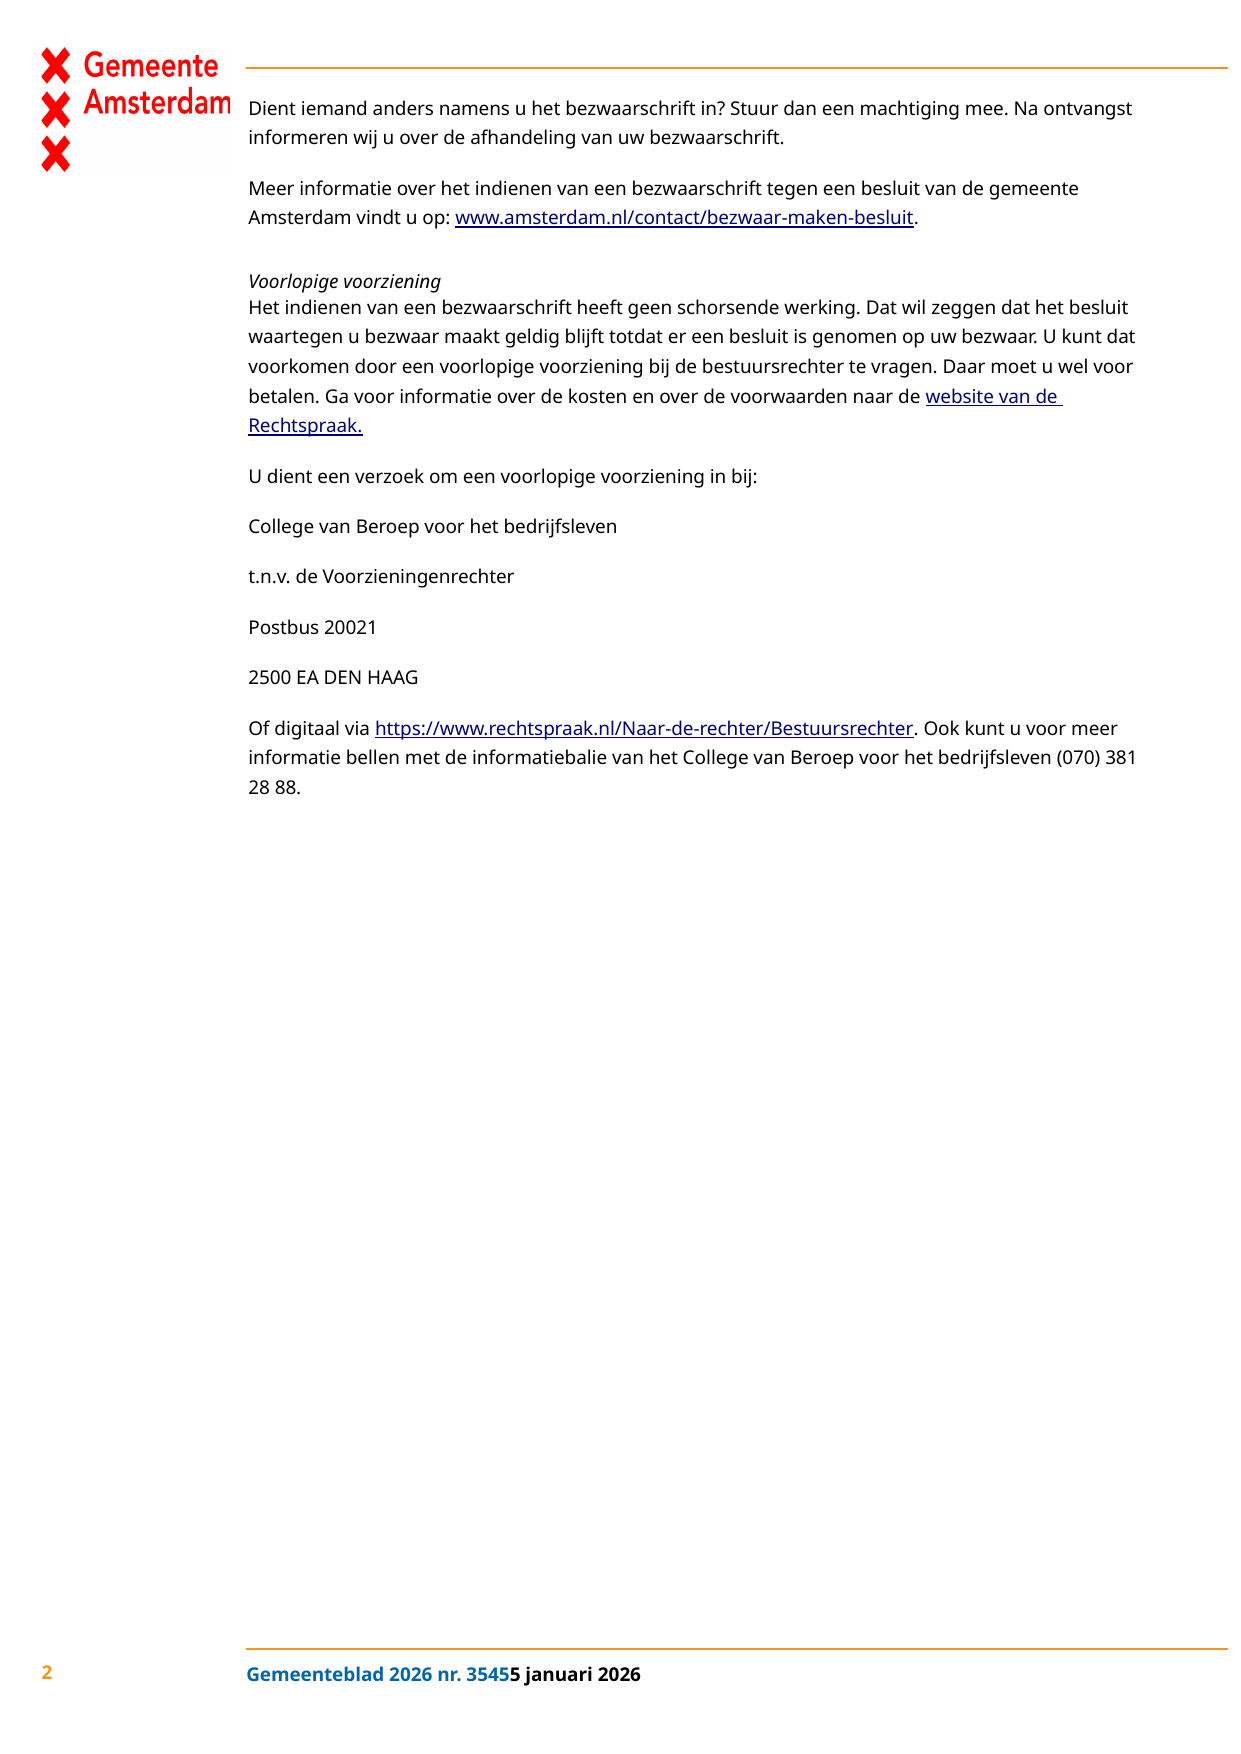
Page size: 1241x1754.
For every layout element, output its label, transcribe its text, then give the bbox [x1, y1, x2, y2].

text Of digitaal via https://www.rechtspraak.nl/Naar-de-rechter/Bestuursrechter. Ook kunt u voor meer informatie bellen met de informatiebalie van het College van Beroep voor het bedrijfsleven (070) 381 28 88. [248, 715, 1152, 800]
text Meer informatie over het indienen van een bezwaarschrift tegen een besluit van de gemeente Amsterdam vindt u op: www.amsterdam.nl/contact/bezwaar-maken-besluit. [248, 175, 1152, 230]
text 2500 EA DEN HAAG [248, 664, 1152, 690]
text t.n.v. de Voorzieningenrechter [248, 564, 1152, 589]
text Dient iemand anders namens u het bezwaarschrift in? Stuur dan een machtiging mee. Na ontvangst informeren wij u over de afhandeling van uw bezwaarschrift. [248, 95, 1152, 150]
text College van Beroep voor het bedrijfsleven [248, 513, 1152, 539]
text Postbus 20021 [248, 614, 1152, 640]
text Voorlopige voorziening [248, 268, 1152, 294]
text U dient een verzoek om een voorlopige voorziening in bij: [248, 463, 1152, 488]
picture [41, 47, 231, 172]
text Het indienen van een bezwaarschrift heeft geen schorsende werking. Dat wil zeggen dat het besluit waartegen u bezwaar maakt geldig blijft totdat er een besluit is genomen op uw bezwaar. U kunt dat voorkomen door een voorlopige voorziening bij de bestuursrechter te vragen. Daar moet u wel voor betalen. Ga voor informatie over de kosten en over de voorwaarden naar de website van de Rechtspraak. [248, 294, 1152, 438]
